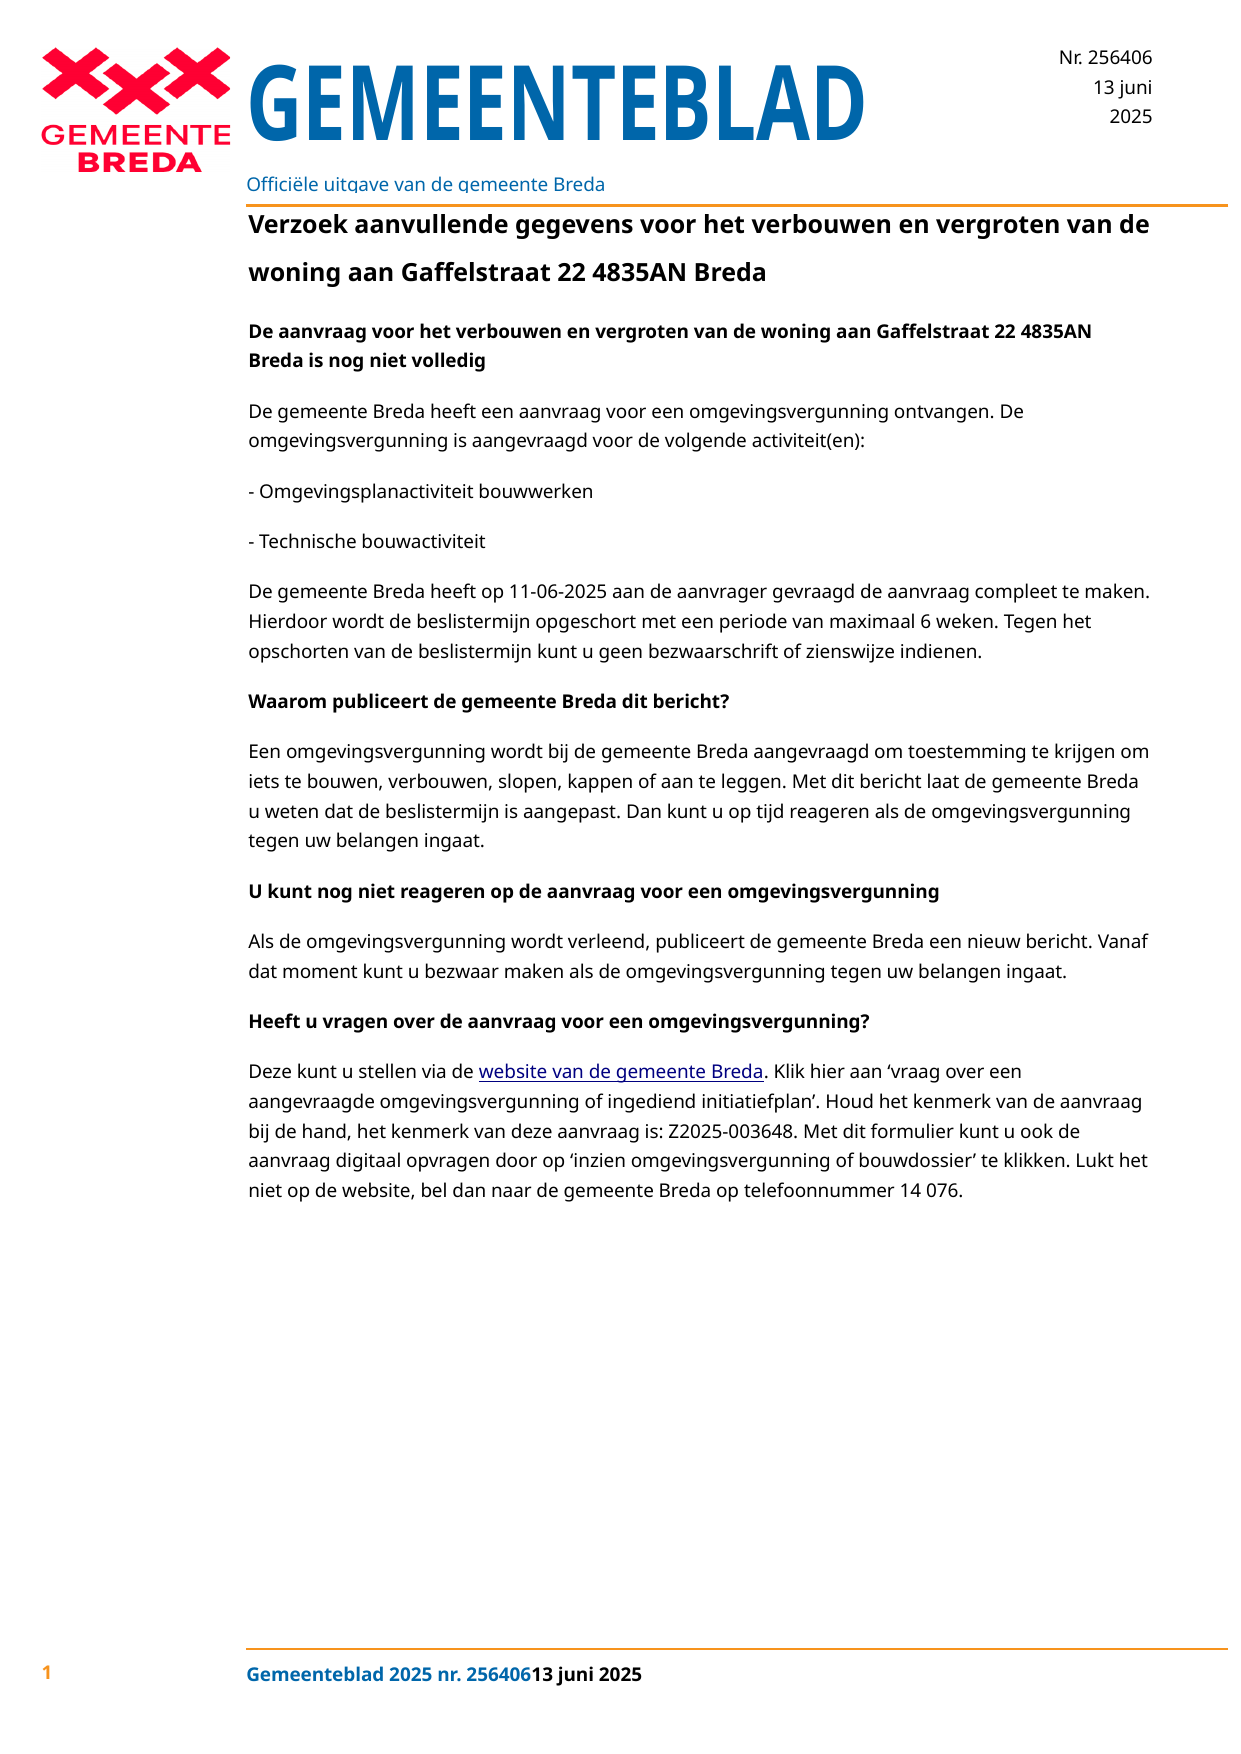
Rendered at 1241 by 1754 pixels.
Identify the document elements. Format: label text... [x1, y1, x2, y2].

text De aanvraag voor het verbouwen en vergroten van de woning aan Gaffelstraat 22 4835AN Breda is nog niet volledig [248, 318, 1152, 373]
text Als de omgevingsvergunning wordt verleend, publiceert de gemeente Breda een nieuw bericht. Vanaf dat moment kunt u bezwaar maken als de omgevingsvergunning tegen uw belangen ingaat. [248, 928, 1152, 984]
text Deze kunt u stellen via de website van de gemeente Breda. Klik hier aan ‘vraag over een aangevraagde omgevingsvergunning of ingediend initiatiefplan’. Houd het kenmerk van de aanvraag bij de hand, het kenmerk van deze aanvraag is: Z2025-003648. Met dit formulier kunt u ook de aanvraag digitaal opvragen door op ‘inzien omgevingsvergunning of bouwdossier’ te klikken. Lukt het niet op de website, bel dan naar de gemeente Breda op telefoonnummer 14 076. [248, 1059, 1152, 1203]
text - Omgevingsplanactiviteit bouwwerken [248, 478, 1152, 504]
text Waarom publiceert de gemeente Breda dit bericht? [248, 688, 1152, 714]
text Heeft u vragen over de aanvraag voor een omgevingsvergunning? [248, 1008, 1152, 1034]
text U kunt nog niet reageren op de aanvraag voor een omgevingsvergunning [248, 878, 1152, 904]
text Een omgevingsvergunning wordt bij de gemeente Breda aangevraagd om toestemming te krijgen om iets te bouwen, verbouwen, slopen, kappen of aan te leggen. Met dit bericht laat de gemeente Breda u weten dat de beslistermijn is aangepast. Dan kunt u op tijd reageren als de omgevingsvergunning tegen uw belangen ingaat. [248, 739, 1152, 853]
text - Technische bouwactiviteit [248, 528, 1152, 554]
picture [41, 47, 231, 172]
text De gemeente Breda heeft op 11-06-2025 aan de aanvrager gevraagd de aanvraag compleet te maken. Hierdoor wordt de beslistermijn opgeschort met een periode van maximaal 6 weken. Tegen het opschorten van de beslistermijn kunt u geen bezwaarschrift of zienswijze indienen. [248, 579, 1152, 664]
text Verzoek aanvullende gegevens voor het verbouwen en vergroten van de woning aan Gaffelstraat 22 4835AN Breda [248, 207, 1152, 288]
text De gemeente Breda heeft een aanvraag voor een omgevingsvergunning ontvangen. De omgevingsvergunning is aangevraagd voor de volgende activiteit(en): [248, 398, 1152, 453]
